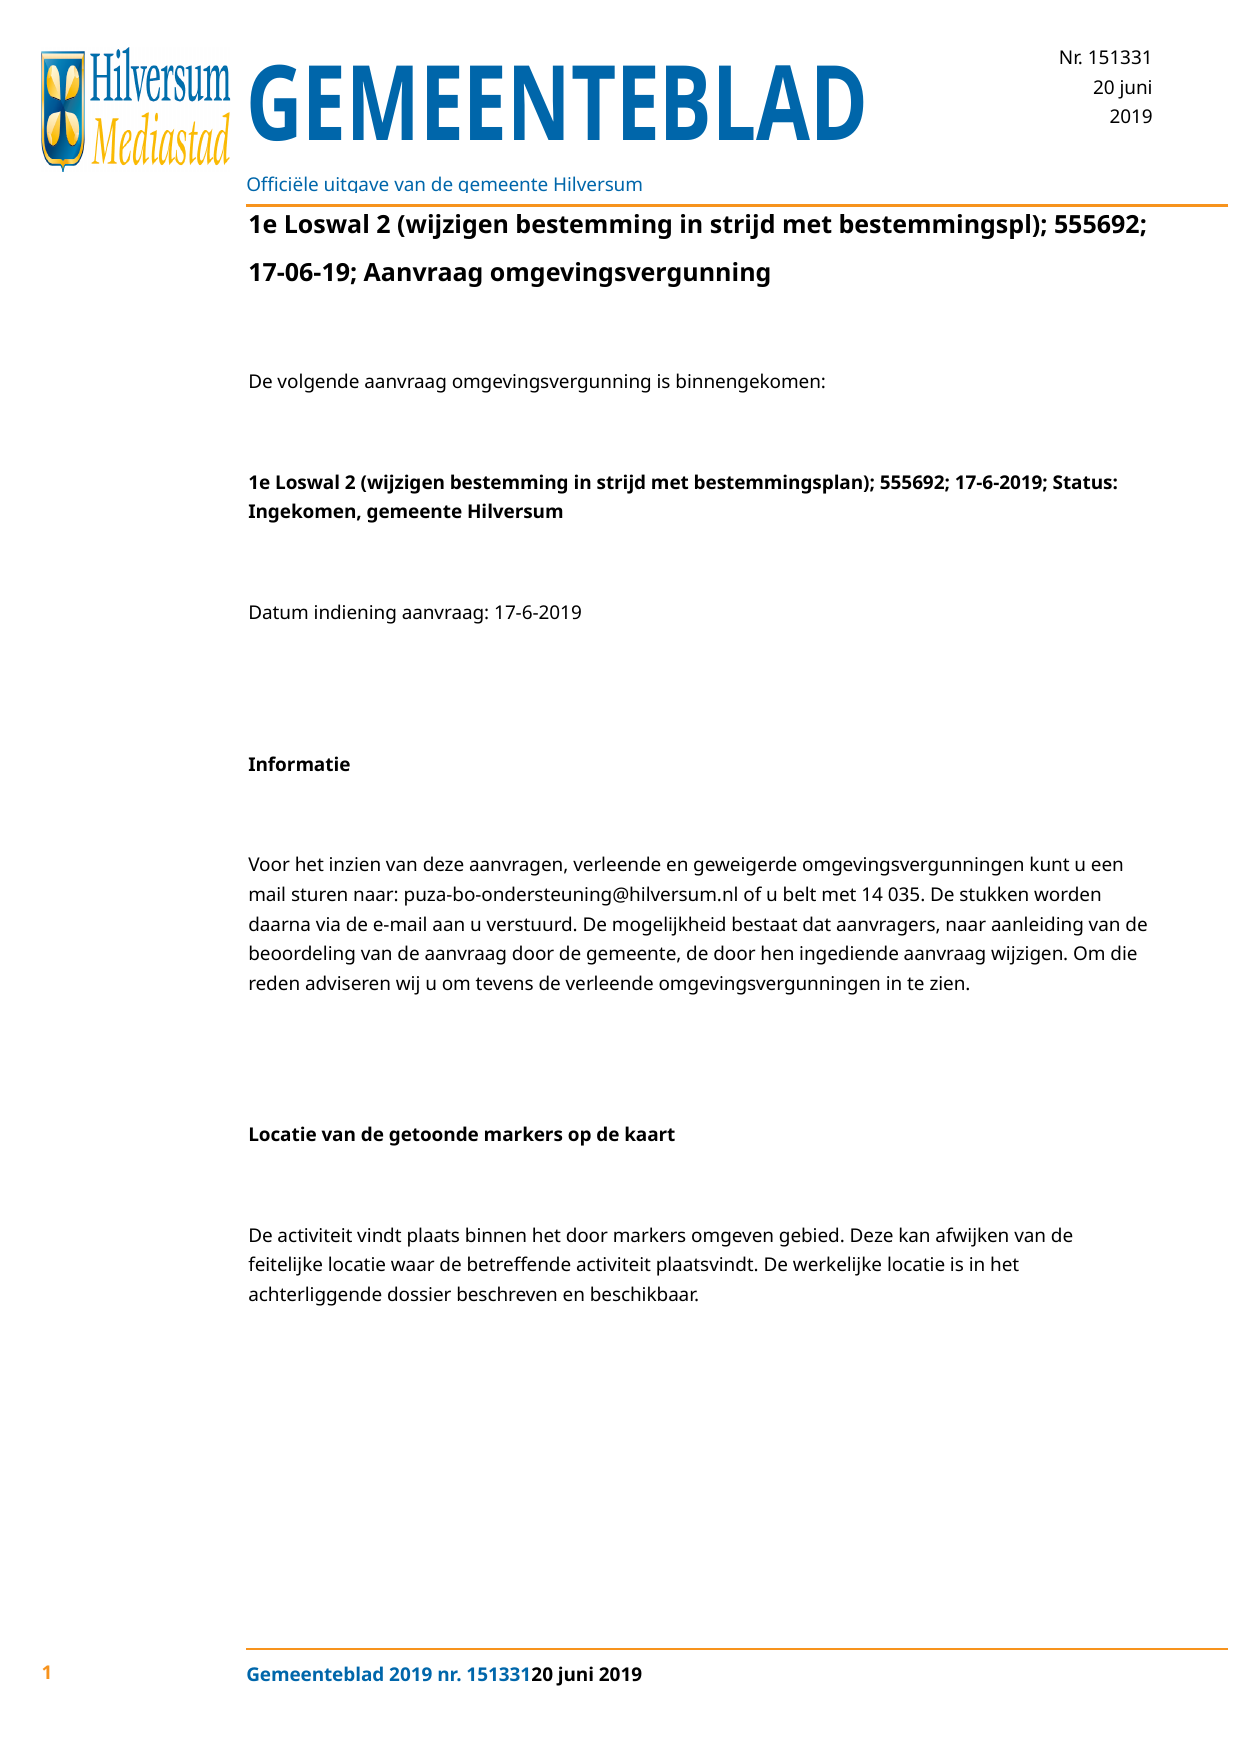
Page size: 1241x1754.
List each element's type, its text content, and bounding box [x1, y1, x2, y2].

text Informatie [248, 751, 1152, 777]
text Voor het inzien van deze aanvragen, verleende en geweigerde omgevingsvergunningen kunt u een mail sturen naar: puza-bo-ondersteuning@hilversum.nl of u belt met 14 035. De stukken worden daarna via de e-mail aan u verstuurd. De mogelijkheid bestaat dat aanvragers, naar aanleiding van de beoordeling van de aanvraag door de gemeente, de door hen ingediende aanvraag wijzigen. Om die reden adviseren wij u om tevens de verleende omgevingsvergunningen in te zien. [248, 852, 1152, 996]
text De activiteit vindt plaats binnen het door markers omgeven gebied. Deze kan afwijken van de feitelijke locatie waar de betreffende activiteit plaatsvindt. De werkelijke locatie is in het achterliggende dossier beschreven en beschikbaar. [248, 1222, 1152, 1307]
text Locatie van de getoonde markers op de kaart [248, 1121, 1152, 1147]
text 1e Loswal 2 (wijzigen bestemming in strijd met bestemmingspl); 555692; 17-06-19; Aanvraag omgevingsvergunning [248, 207, 1152, 288]
text Datum indiening aanvraag: 17-6-2019 [248, 599, 1152, 625]
text 1e Loswal 2 (wijzigen bestemming in strijd met bestemmingsplan); 555692; 17-6-2019; Status: Ingekomen, gemeente Hilversum [248, 469, 1152, 524]
picture [41, 47, 231, 172]
text De volgende aanvraag omgevingsvergunning is binnengekomen: [248, 368, 1152, 394]
